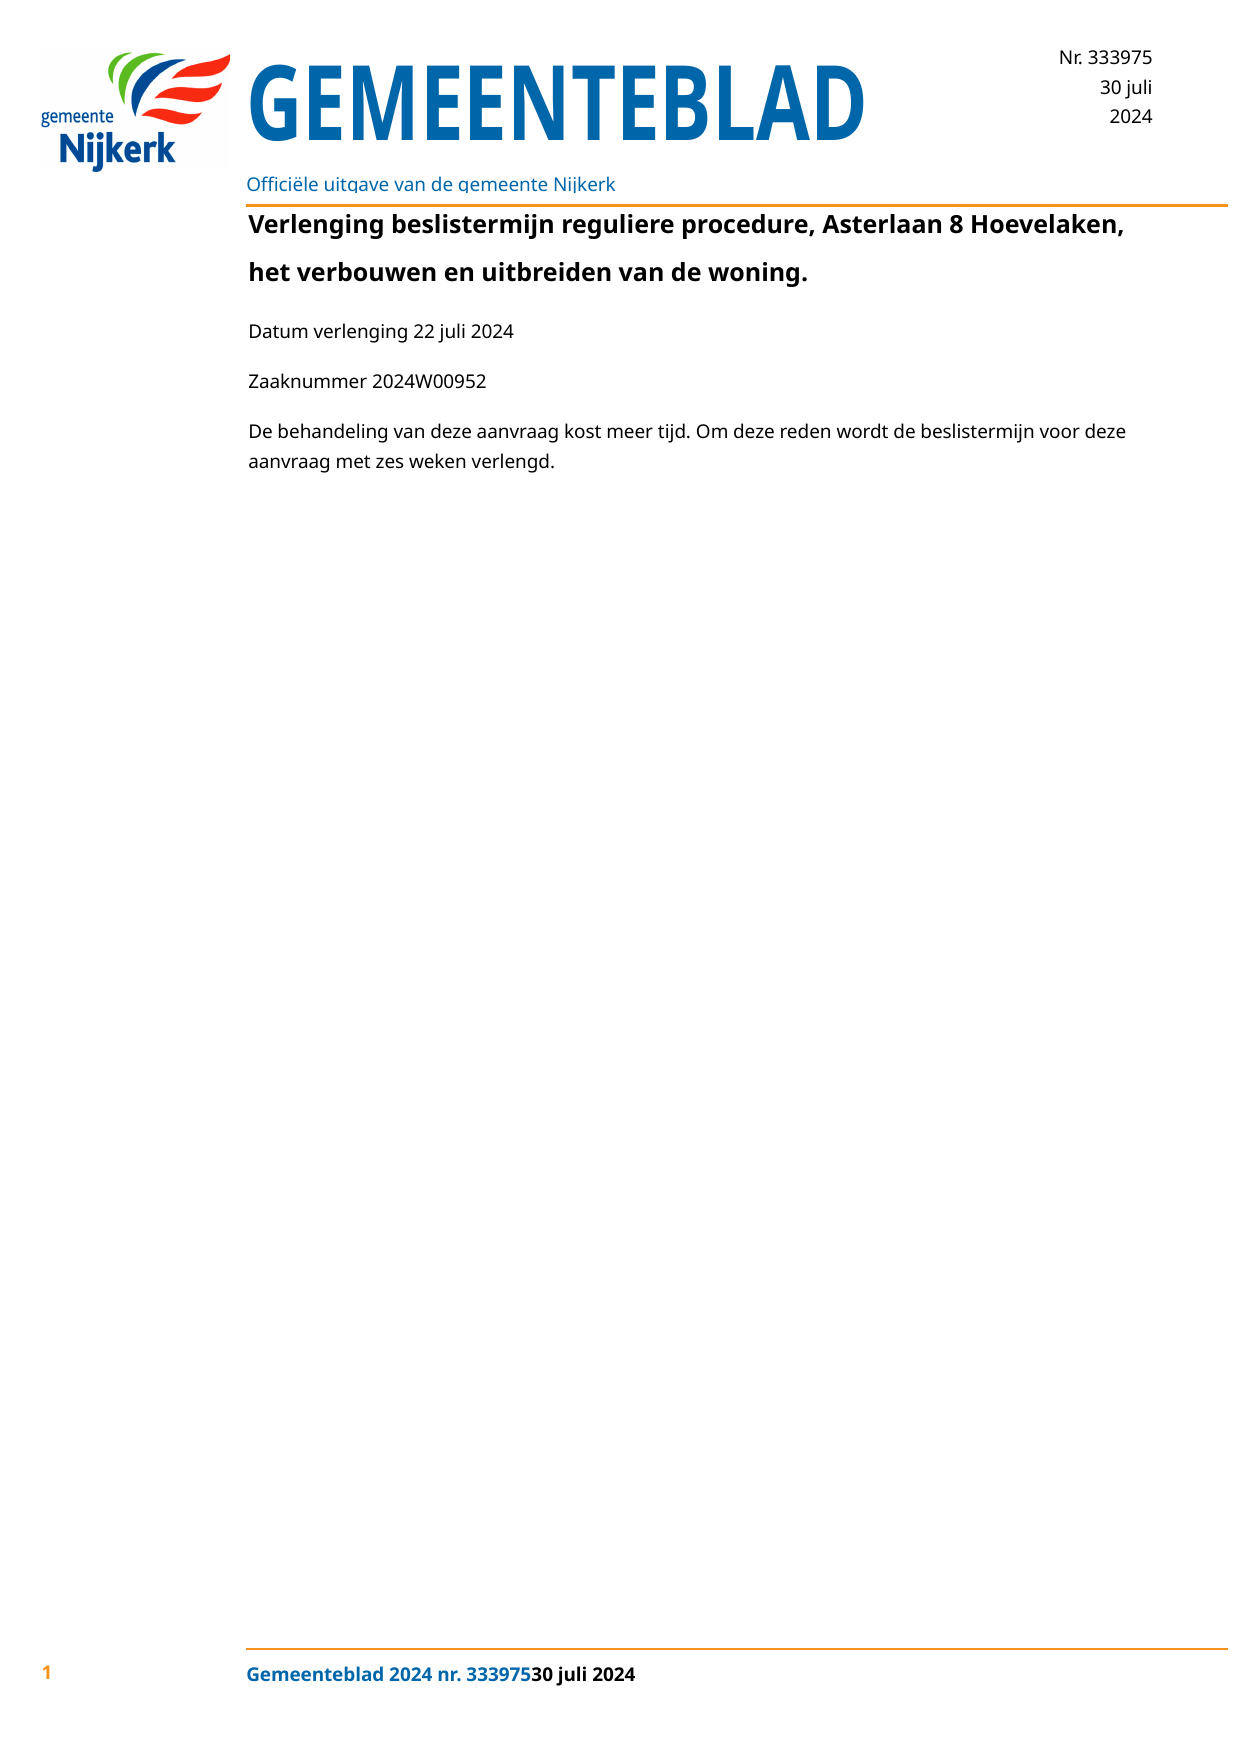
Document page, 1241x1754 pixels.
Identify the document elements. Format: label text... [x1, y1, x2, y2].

picture [41, 47, 231, 172]
text Verlenging beslistermijn reguliere procedure, Asterlaan 8 Hoevelaken, het verbouwen en uitbreiden van de woning. [248, 207, 1152, 288]
text Datum verlenging 22 juli 2024 [248, 318, 1152, 344]
text Zaaknummer 2024W00952 [248, 368, 1152, 394]
text De behandeling van deze aanvraag kost meer tijd. Om deze reden wordt de beslistermijn voor deze aanvraag met zes weken verlengd. [248, 419, 1152, 474]
